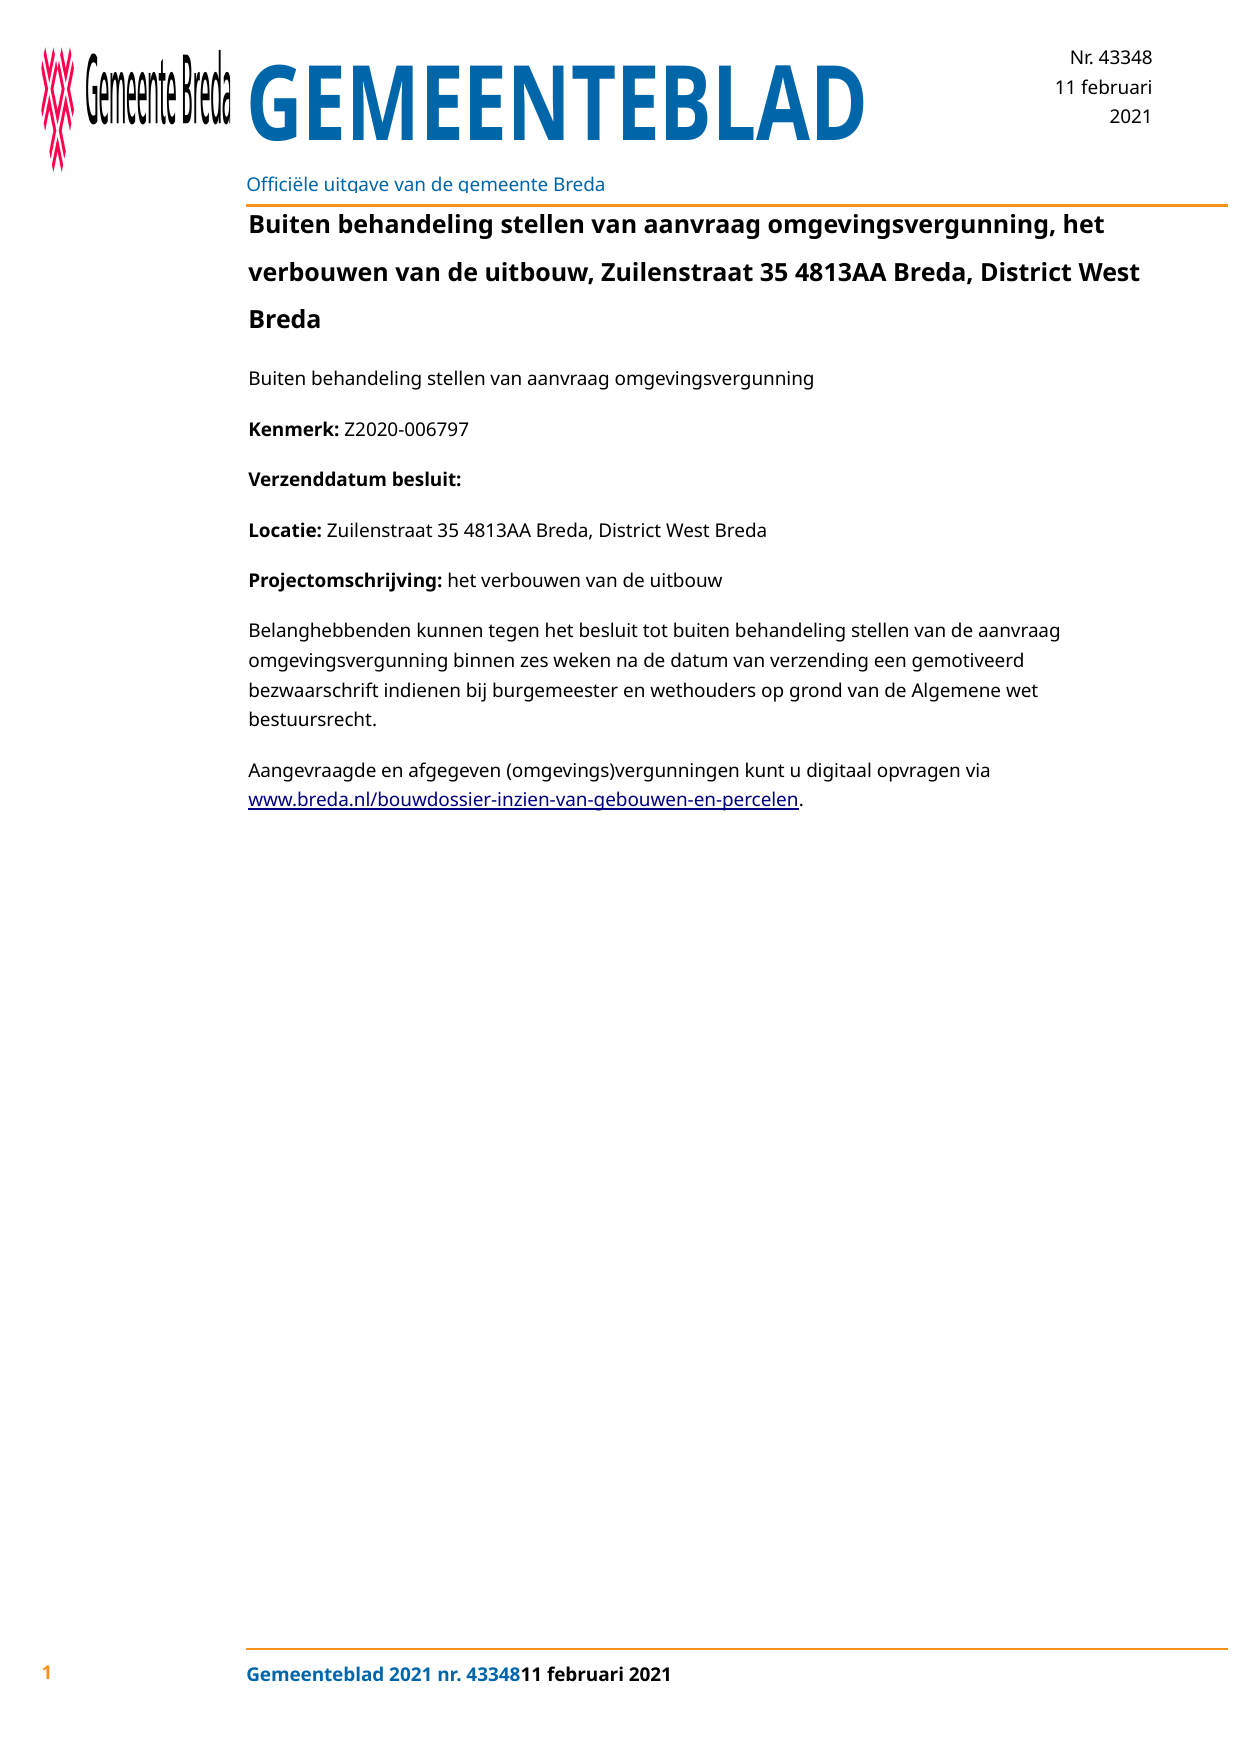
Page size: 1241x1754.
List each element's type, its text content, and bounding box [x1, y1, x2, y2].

text Kenmerk: Z2020-006797 [248, 416, 1152, 442]
text Locatie: Zuilenstraat 35 4813AA Breda, District West Breda [248, 517, 1152, 542]
text Buiten behandeling stellen van aanvraag omgevingsvergunning [248, 366, 1152, 391]
text Projectomschrijving: het verbouwen van de uitbouw [248, 567, 1152, 593]
text Buiten behandeling stellen van aanvraag omgevingsvergunning, het verbouwen van de uitbouw, Zuilenstraat 35 4813AA Breda, District West Breda [248, 207, 1152, 336]
text Belanghebbenden kunnen tegen het besluit tot buiten behandeling stellen van de aanvraag omgevingsvergunning binnen zes weken na de datum van verzending een gemotiveerd bezwaarschrift indienen bij burgemeester en wethouders op grond van de Algemene wet bestuursrecht. [248, 618, 1152, 732]
text Aangevraagde en afgegeven (omgevings)vergunningen kunt u digitaal opvragen via www.breda.nl/bouwdossier-inzien-van-gebouwen-en-percelen. [248, 757, 1152, 812]
text Verzenddatum besluit: [248, 466, 1152, 492]
picture [41, 47, 231, 172]
